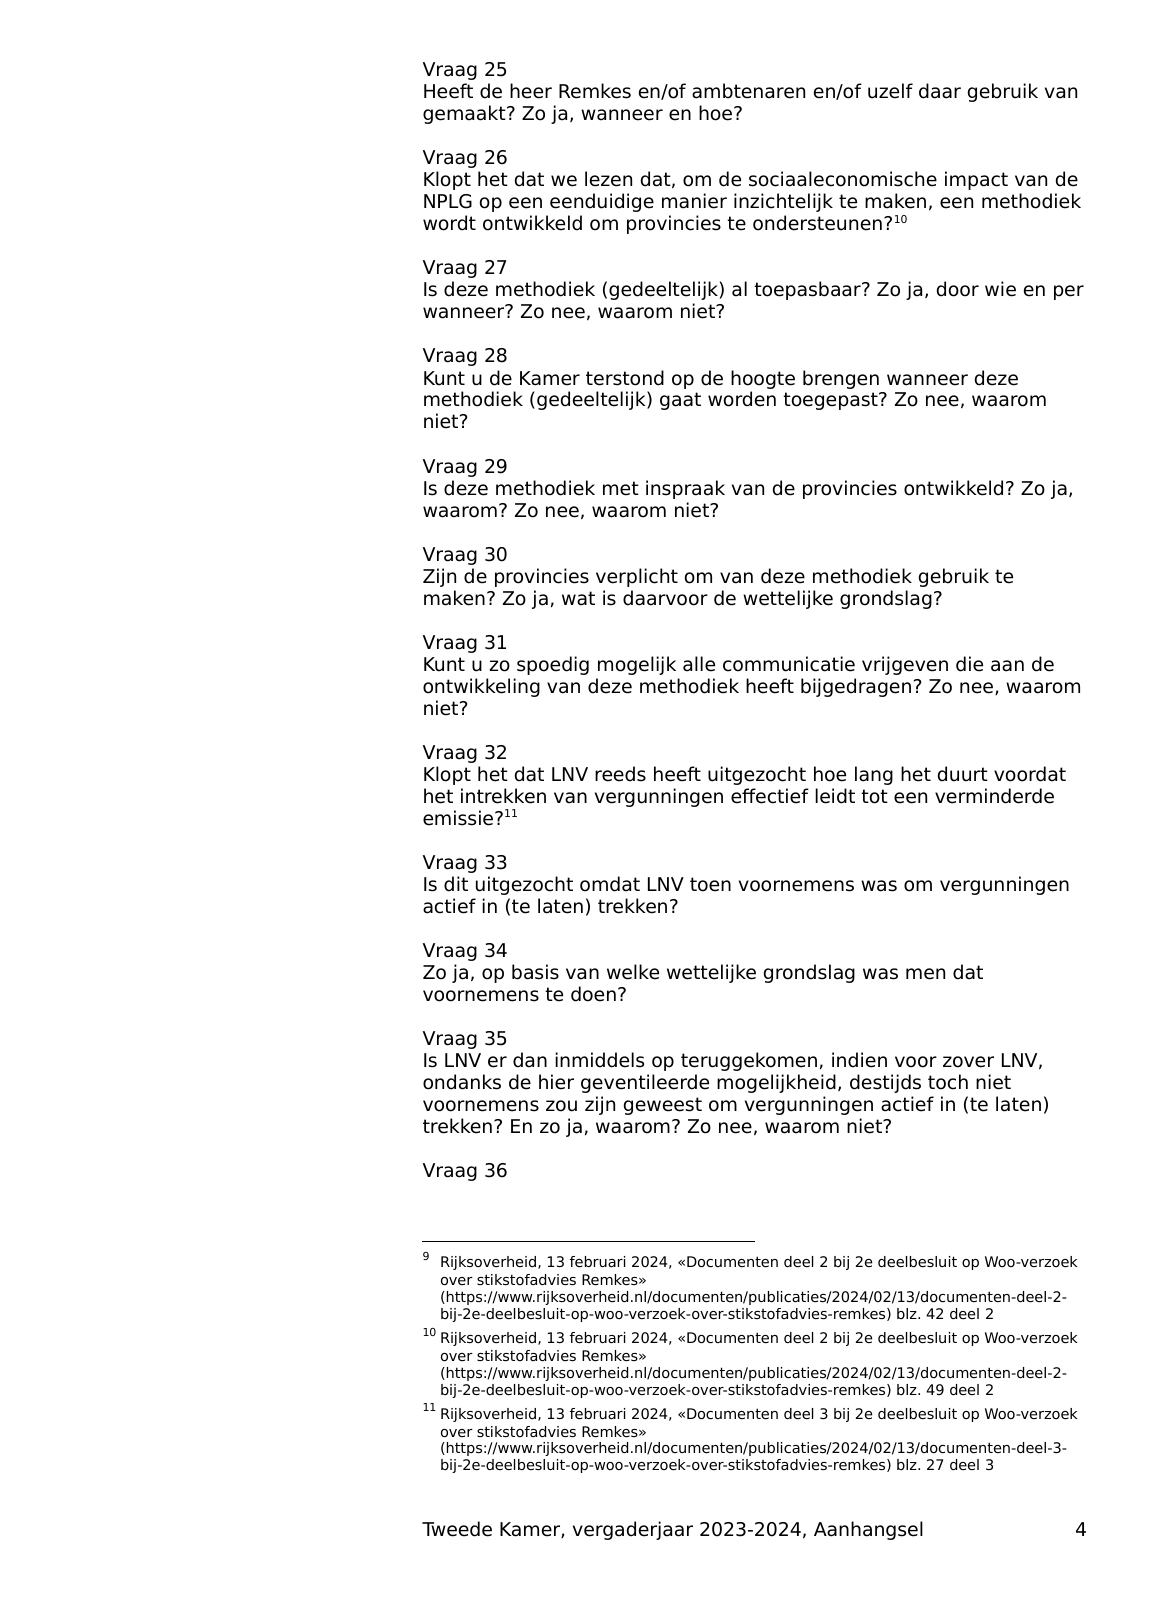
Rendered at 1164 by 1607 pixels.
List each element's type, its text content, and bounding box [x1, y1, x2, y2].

text Is LNV er dan inmiddels op teruggekomen, indien voor zover LNV, ondanks de hier geventileerde mogelijkheid, destijds toch niet voornemens zou zijn geweest om vergunningen actief in (te laten) trekken? En zo ja, waarom? Zo nee, waarom niet? [422, 1050, 1087, 1138]
text Rijksoverheid, 13 februari 2024, «Documenten deel 3 bij 2e deelbesluit op Woo-verzoek over stikstofadvies Remkes» (https://www.rijksoverheid.nl/documenten/publicaties/2024/02/13/documenten-deel-3-bij-2e-deelbesluit-op-woo-verzoek-over-stikstofadvies-remkes) blz. 27 deel 3 [422, 1402, 1087, 1474]
text Vraag 30 [422, 544, 1087, 566]
text Klopt het dat LNV reeds heeft uitgezocht hoe lang het duurt voordat het intrekken van vergunningen effectief leidt tot een verminderde emissie? [422, 764, 1087, 830]
text Is deze methodiek (gedeeltelijk) al toepasbaar? Zo ja, door wie en per wanneer? Zo nee, waarom niet? [422, 279, 1087, 323]
text Vraag 26 [422, 147, 1087, 169]
text Rijksoverheid, 13 februari 2024, «Documenten deel 2 bij 2e deelbesluit op Woo-verzoek over stikstofadvies Remkes» (https://www.rijksoverheid.nl/documenten/publicaties/2024/02/13/documenten-deel-2-bij-2e-deelbesluit-op-woo-verzoek-over-stikstofadvies-remkes) blz. 42 deel 2 [422, 1250, 1087, 1323]
text Zo ja, op basis van welke wettelijke grondslag was men dat voornemens te doen? [422, 962, 1087, 1006]
text Vraag 34 [422, 940, 1087, 962]
text Zijn de provincies verplicht om van deze methodiek gebruik te maken? Zo ja, wat is daarvoor de wettelijke grondslag? [422, 566, 1087, 609]
text Klopt het dat we lezen dat, om de sociaaleconomische impact van de NPLG op een eenduidige manier inzichtelijk te maken, een methodiek wordt ontwikkeld om provincies te ondersteunen? [422, 169, 1087, 235]
text Heeft de heer Remkes en/of ambtenaren en/of uzelf daar gebruik van gemaakt? Zo ja, wanneer en hoe? [422, 81, 1087, 125]
text Rijksoverheid, 13 februari 2024, «Documenten deel 2 bij 2e deelbesluit op Woo-verzoek over stikstofadvies Remkes» (https://www.rijksoverheid.nl/documenten/publicaties/2024/02/13/documenten-deel-2-bij-2e-deelbesluit-op-woo-verzoek-over-stikstofadvies-remkes) blz. 49 deel 2 [422, 1326, 1087, 1399]
text Vraag 29 [422, 456, 1087, 477]
text Vraag 28 [422, 345, 1087, 367]
text Vraag 25 [422, 59, 1087, 81]
text Kunt u zo spoedig mogelijk alle communicatie vrijgeven die aan de ontwikkeling van deze methodiek heeft bijgedragen? Zo nee, waarom niet? [422, 654, 1087, 720]
text Is dit uitgezocht omdat LNV toen voornemens was om vergunningen actief in (te laten) trekken? [422, 874, 1087, 918]
text Kunt u de Kamer terstond op de hoogte brengen wanneer deze methodiek (gedeeltelijk) gaat worden toegepast? Zo nee, waarom niet? [422, 367, 1087, 433]
text Vraag 35 [422, 1028, 1087, 1050]
text Vraag 27 [422, 257, 1087, 279]
text Is deze methodiek met inspraak van de provincies ontwikkeld? Zo ja, waarom? Zo nee, waarom niet? [422, 477, 1087, 521]
text Vraag 36 [422, 1160, 1087, 1182]
text Vraag 31 [422, 632, 1087, 654]
text Vraag 33 [422, 852, 1087, 874]
text Vraag 32 [422, 742, 1087, 764]
